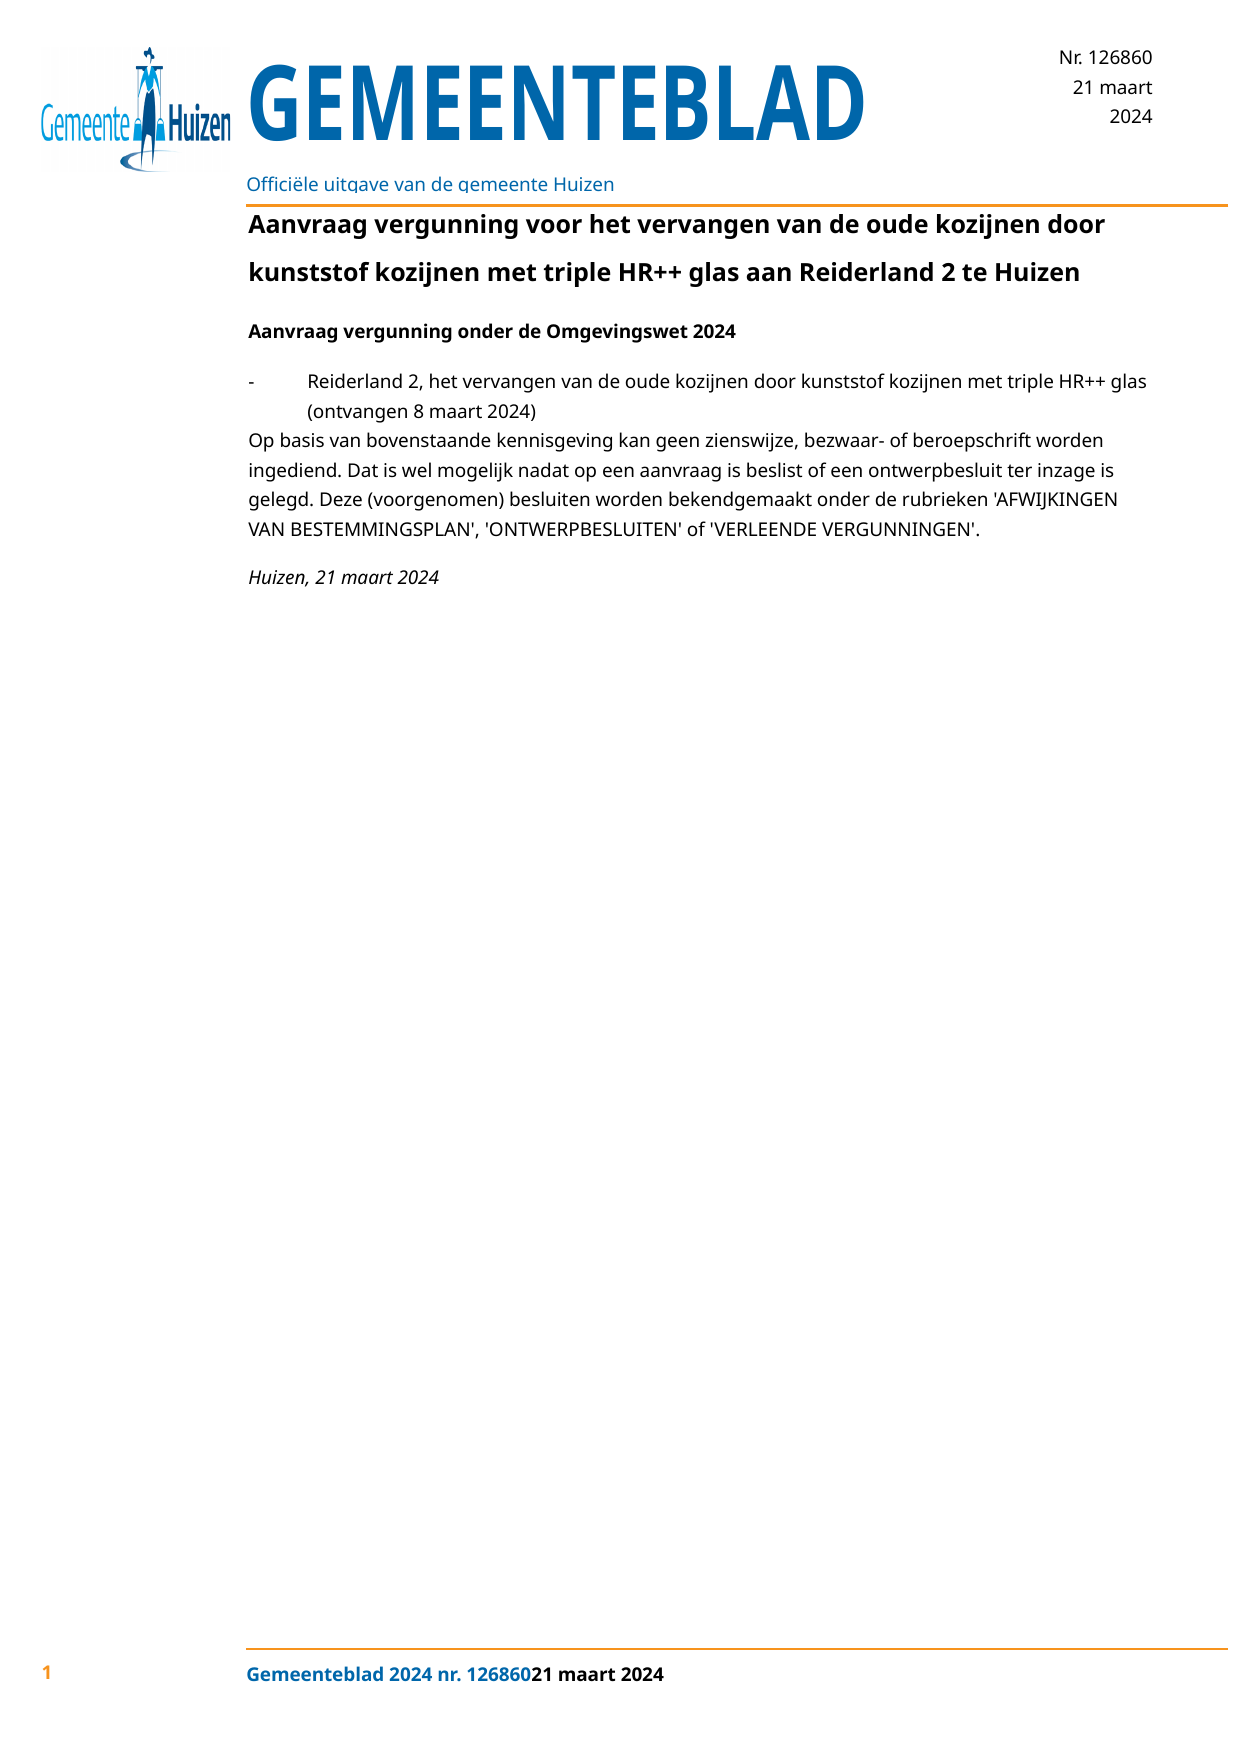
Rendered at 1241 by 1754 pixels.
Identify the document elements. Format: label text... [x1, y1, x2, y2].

text Aanvraag vergunning onder de Omgevingswet 2024 [248, 318, 1152, 344]
text Op basis van bovenstaande kennisgeving kan geen zienswijze, bezwaar- of beroepschrift worden ingediend. Dat is wel mogelijk nadat op een aanvraag is beslist of een ontwerpbesluit ter inzage is gelegd. Deze (voorgenomen) besluiten worden bekendgemaakt onder de rubrieken 'AFWIJKINGEN VAN BESTEMMINGSPLAN', 'ONTWERPBESLUITEN' of 'VERLEENDE VERGUNNINGEN'. [248, 427, 1152, 542]
text Huizen, 21 maart 2024 [248, 564, 1152, 590]
list Reiderland 2, het vervangen van de oude kozijnen door kunststof kozijnen met triple HR++ glas (ontvangen 8 maart 2024) [248, 368, 1152, 424]
picture [41, 47, 231, 172]
text Aanvraag vergunning voor het vervangen van de oude kozijnen door kunststof kozijnen met triple HR++ glas aan Reiderland 2 te Huizen [248, 207, 1152, 288]
